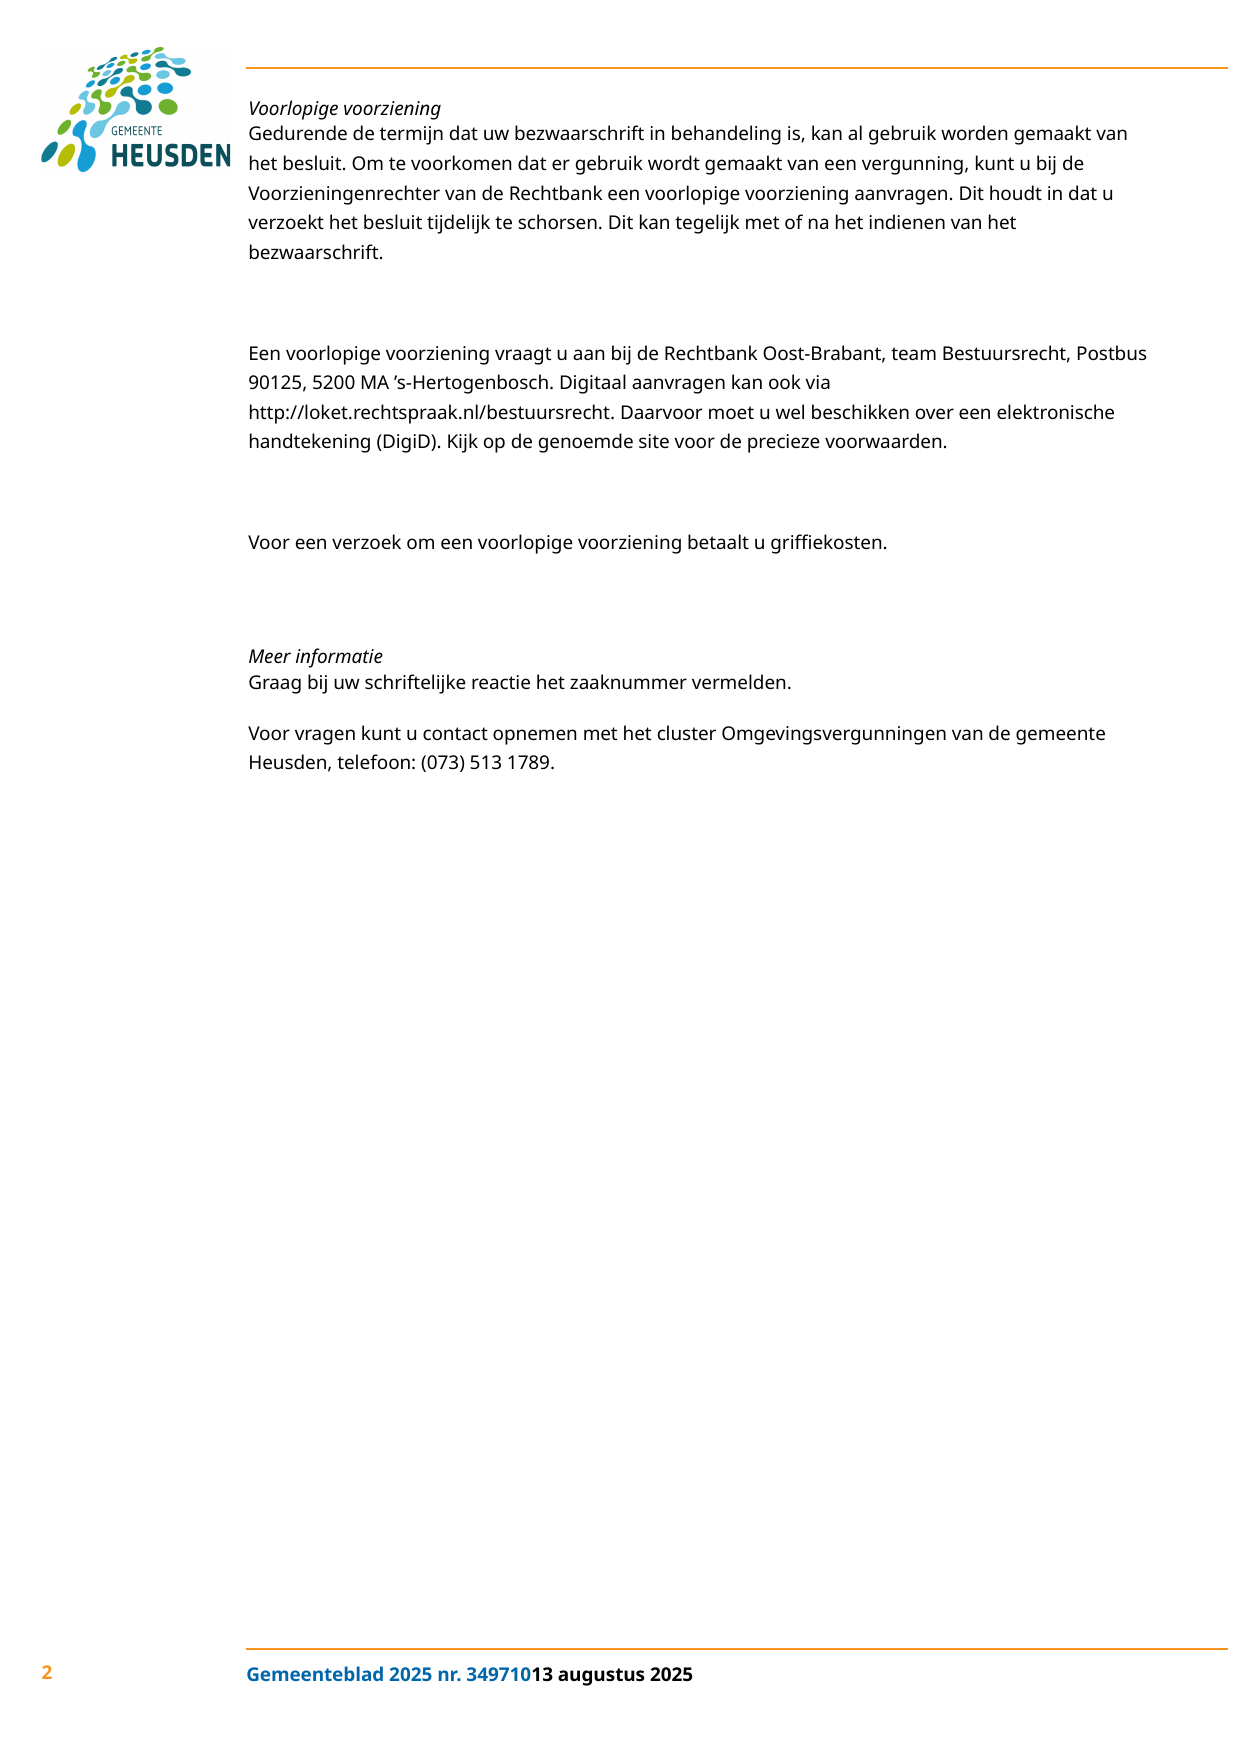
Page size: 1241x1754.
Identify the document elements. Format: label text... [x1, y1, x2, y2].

text Graag bij uw schriftelijke reactie het zaaknummer vermelden. [248, 669, 1152, 695]
text Voor vragen kunt u contact opnemen met het cluster Omgevingsvergunningen van de gemeente Heusden, telefoon: (073) 513 1789. [248, 720, 1152, 775]
text Voor een verzoek om een voorlopige voorziening betaalt u griffiekosten. [248, 529, 1152, 555]
text Een voorlopige voorziening vraagt u aan bij de Rechtbank Oost-Brabant, team Bestuursrecht, Postbus 90125, 5200 MA ’s-Hertogenbosch. Digitaal aanvragen kan ook via http://loket.rechtspraak.nl/bestuursrecht. Daarvoor moet u wel beschikken over een elektronische handtekening (DigiD). Kijk op de genoemde site voor de precieze voorwaarden. [248, 340, 1152, 454]
picture [41, 47, 231, 172]
text Voorlopige voorziening [248, 95, 1152, 121]
text Meer informatie [248, 644, 1152, 669]
text Gedurende de termijn dat uw bezwaarschrift in behandeling is, kan al gebruik worden gemaakt van het besluit. Om te voorkomen dat er gebruik wordt gemaakt van een vergunning, kunt u bij de Voorzieningenrechter van de Rechtbank een voorlopige voorziening aanvragen. Dit houdt in dat u verzoekt het besluit tijdelijk te schorsen. Dit kan tegelijk met of na het indienen van het bezwaarschrift. [248, 121, 1152, 264]
